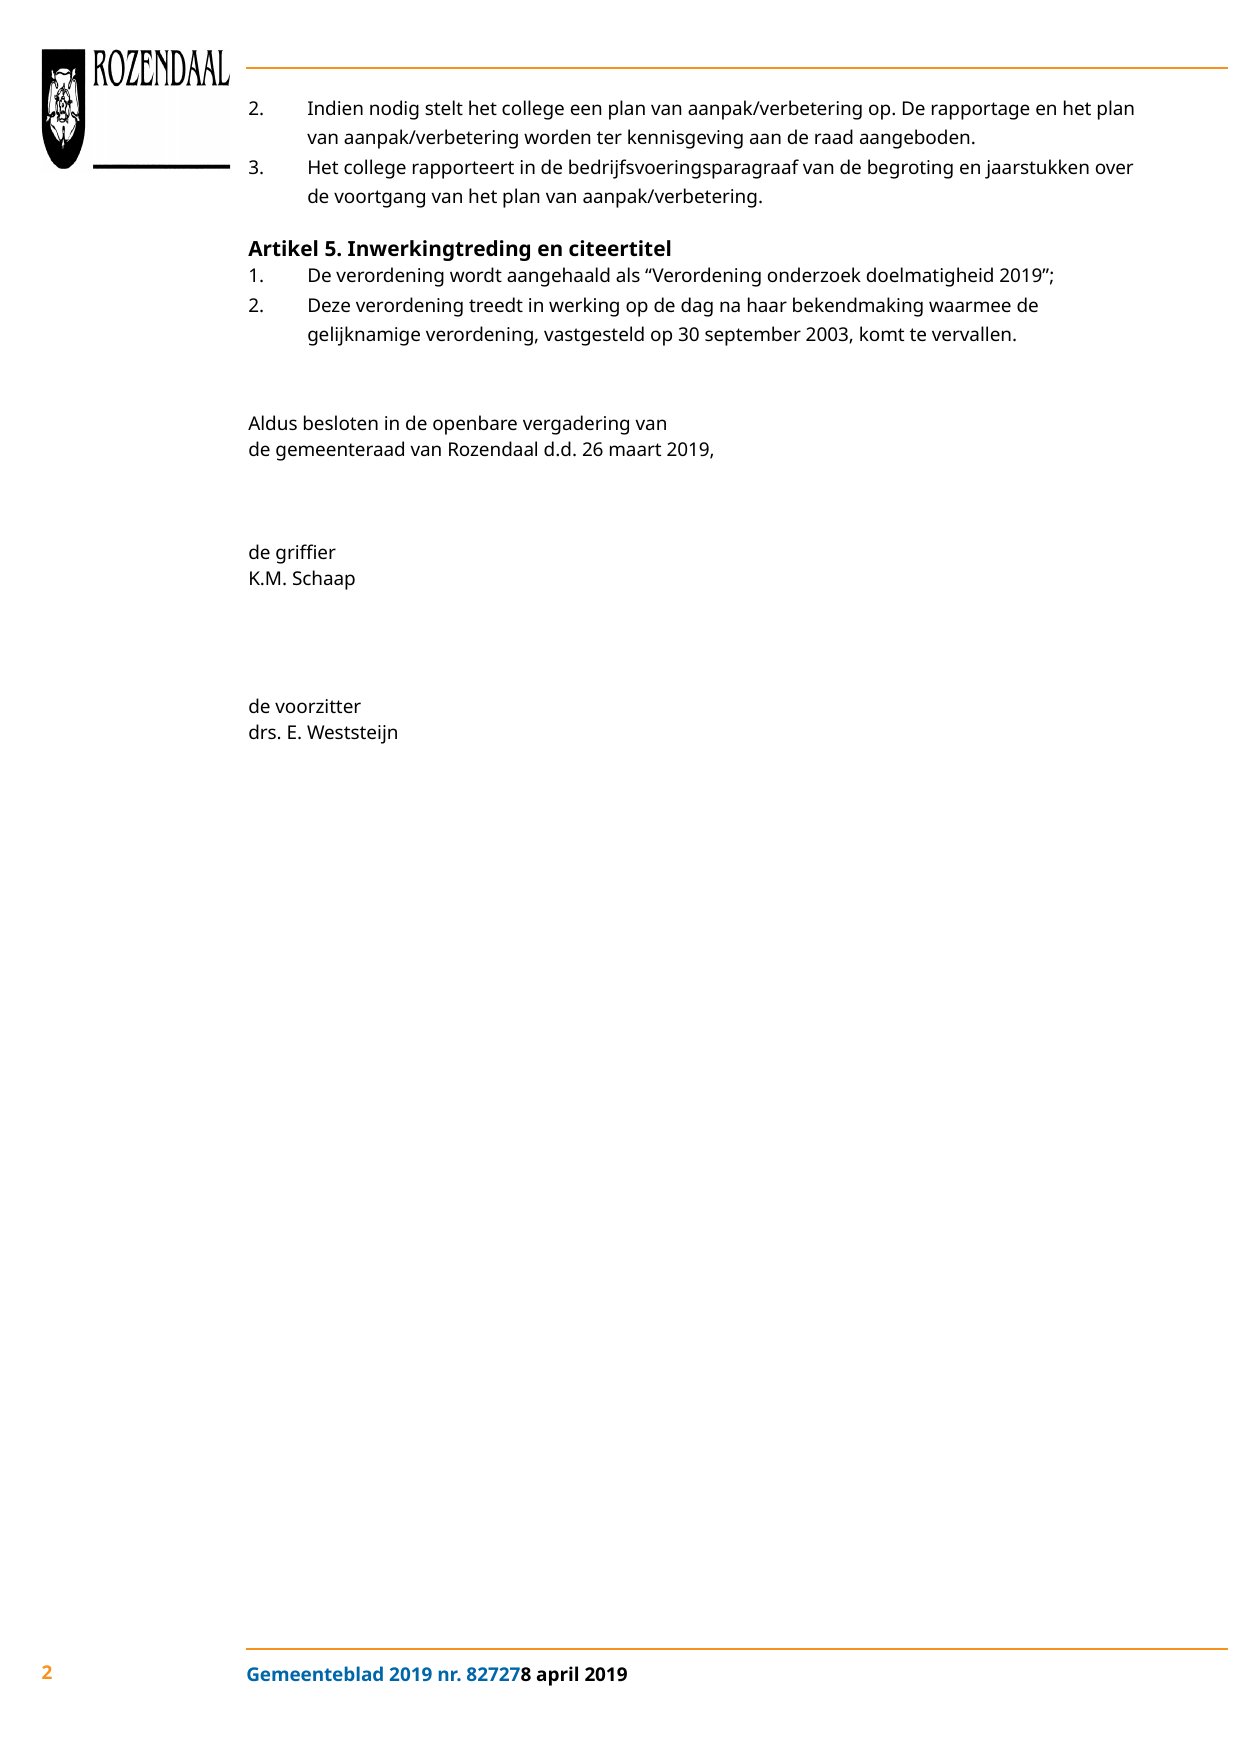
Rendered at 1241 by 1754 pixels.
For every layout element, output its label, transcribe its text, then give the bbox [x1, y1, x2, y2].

text K.M. Schaap [248, 565, 1152, 590]
list De verordening wordt aangehaald als “Verordening onderzoek doelmatigheid 2019”; [248, 262, 1152, 288]
text drs. E. Weststeijn [248, 719, 1152, 745]
picture [41, 47, 231, 172]
list Indien nodig stelt het college een plan van aanpak/verbetering op. De rapportage en het plan van aanpak/verbetering worden ter kennisgeving aan de raad aangeboden. [248, 95, 1152, 150]
text de griffier [248, 539, 1152, 565]
list Het college rapporteert in de bedrijfsvoeringsparagraaf van de begroting en jaarstukken over de voortgang van het plan van aanpak/verbetering. [248, 154, 1152, 209]
text Aldus besloten in de openbare vergadering van [248, 410, 1152, 436]
text de voorzitter [248, 693, 1152, 719]
list Deze verordening treedt in werking op de dag na haar bekendmaking waarmee de gelijknamige verordening, vastgesteld op 30 september 2003, komt te vervallen. [248, 292, 1152, 347]
text Artikel 5. Inwerkingtreding en citeertitel [248, 234, 1152, 262]
text de gemeenteraad van Rozendaal d.d. 26 maart 2019, [248, 436, 1152, 462]
